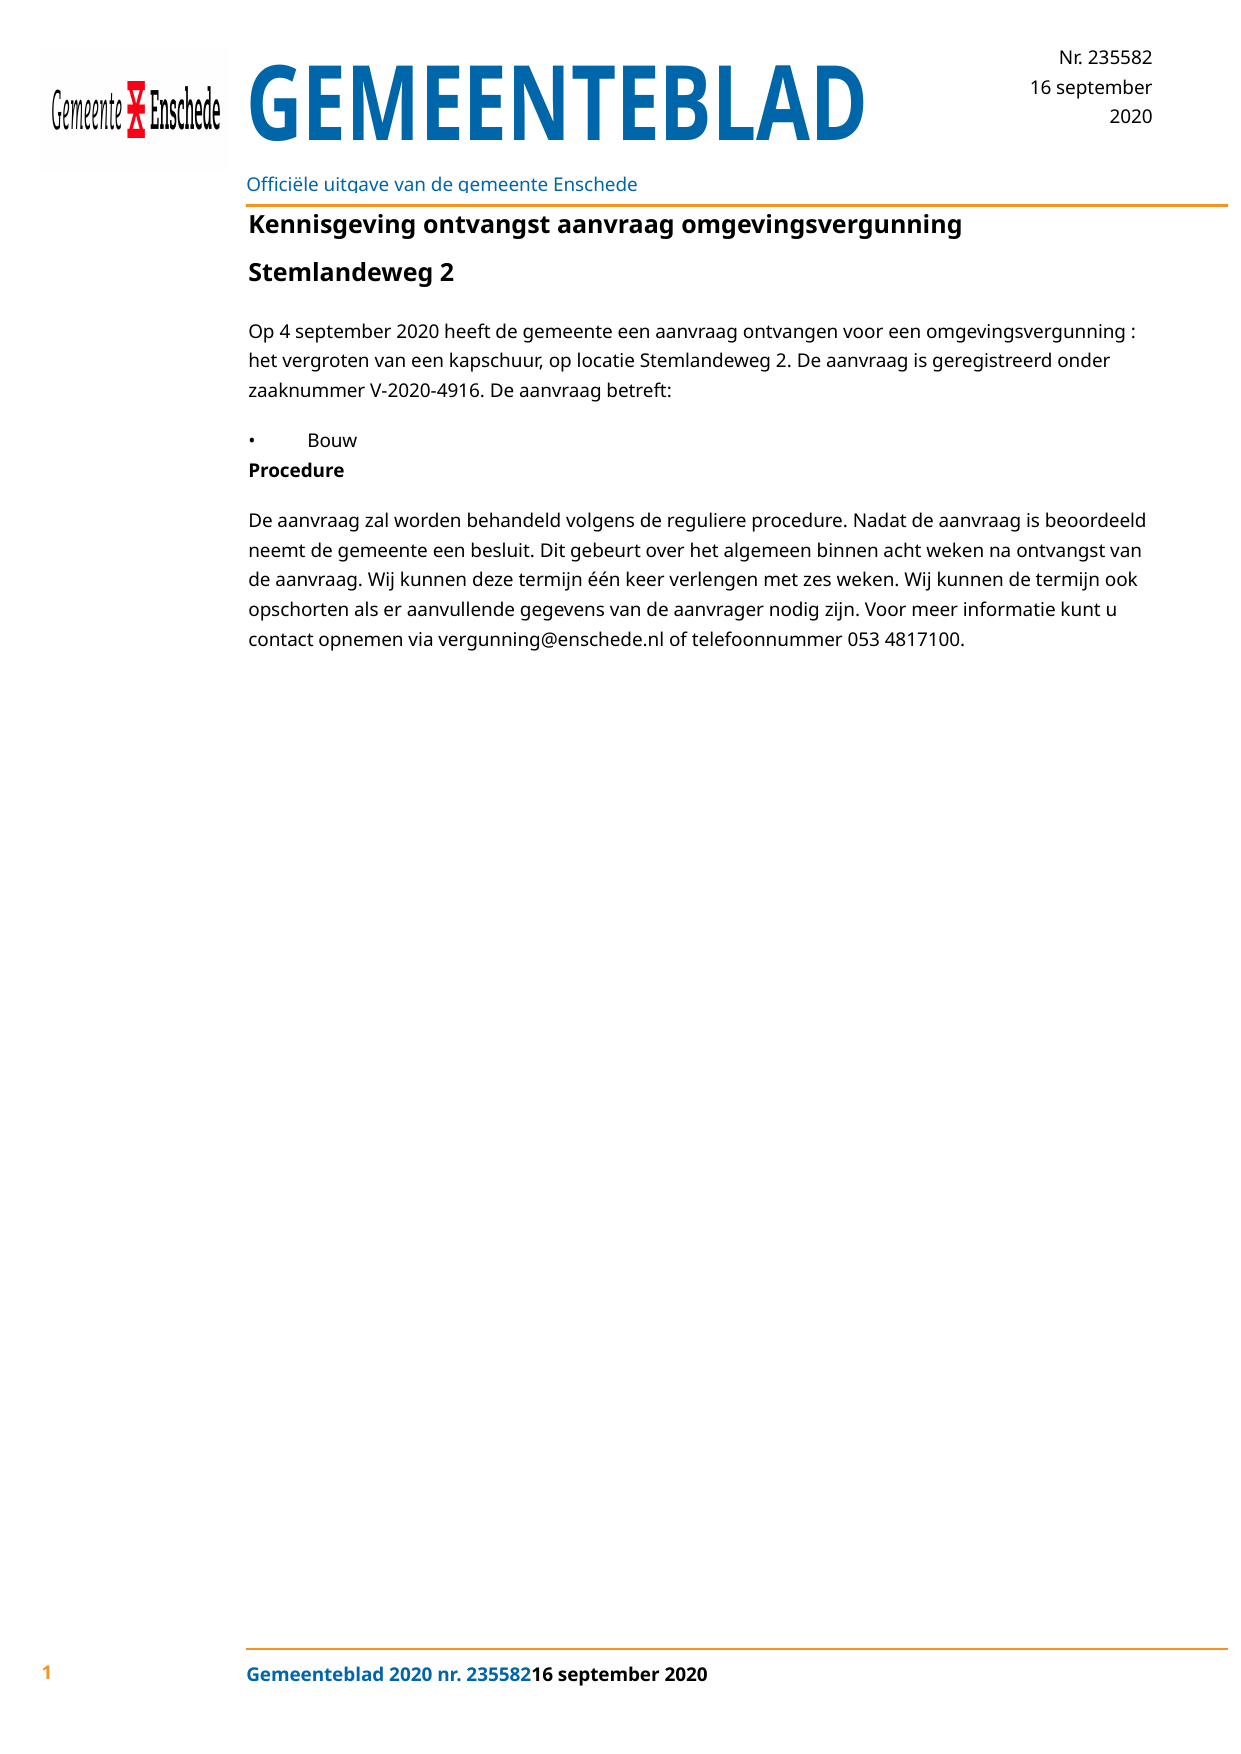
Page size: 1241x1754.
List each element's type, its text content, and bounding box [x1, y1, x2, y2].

picture [41, 47, 231, 172]
text Kennisgeving ontvangst aanvraag omgevingsvergunning Stemlandeweg 2 [248, 207, 1152, 288]
list Bouw [248, 427, 1152, 453]
text De aanvraag zal worden behandeld volgens de reguliere procedure. Nadat de aanvraag is beoordeeld neemt de gemeente een besluit. Dit gebeurt over het algemeen binnen acht weken na ontvangst van de aanvraag. Wij kunnen deze termijn één keer verlengen met zes weken. Wij kunnen de termijn ook opschorten als er aanvullende gegevens van de aanvrager nodig zijn. Voor meer informatie kunt u contact opnemen via vergunning@enschede.nl of telefoonnummer 053 4817100. [248, 507, 1152, 652]
text Procedure [248, 457, 1152, 483]
text Op 4 september 2020 heeft de gemeente een aanvraag ontvangen voor een omgevingsvergunning : het vergroten van een kapschuur, op locatie Stemlandeweg 2. De aanvraag is geregistreerd onder zaaknummer V-2020-4916. De aanvraag betreft: [248, 318, 1152, 403]
